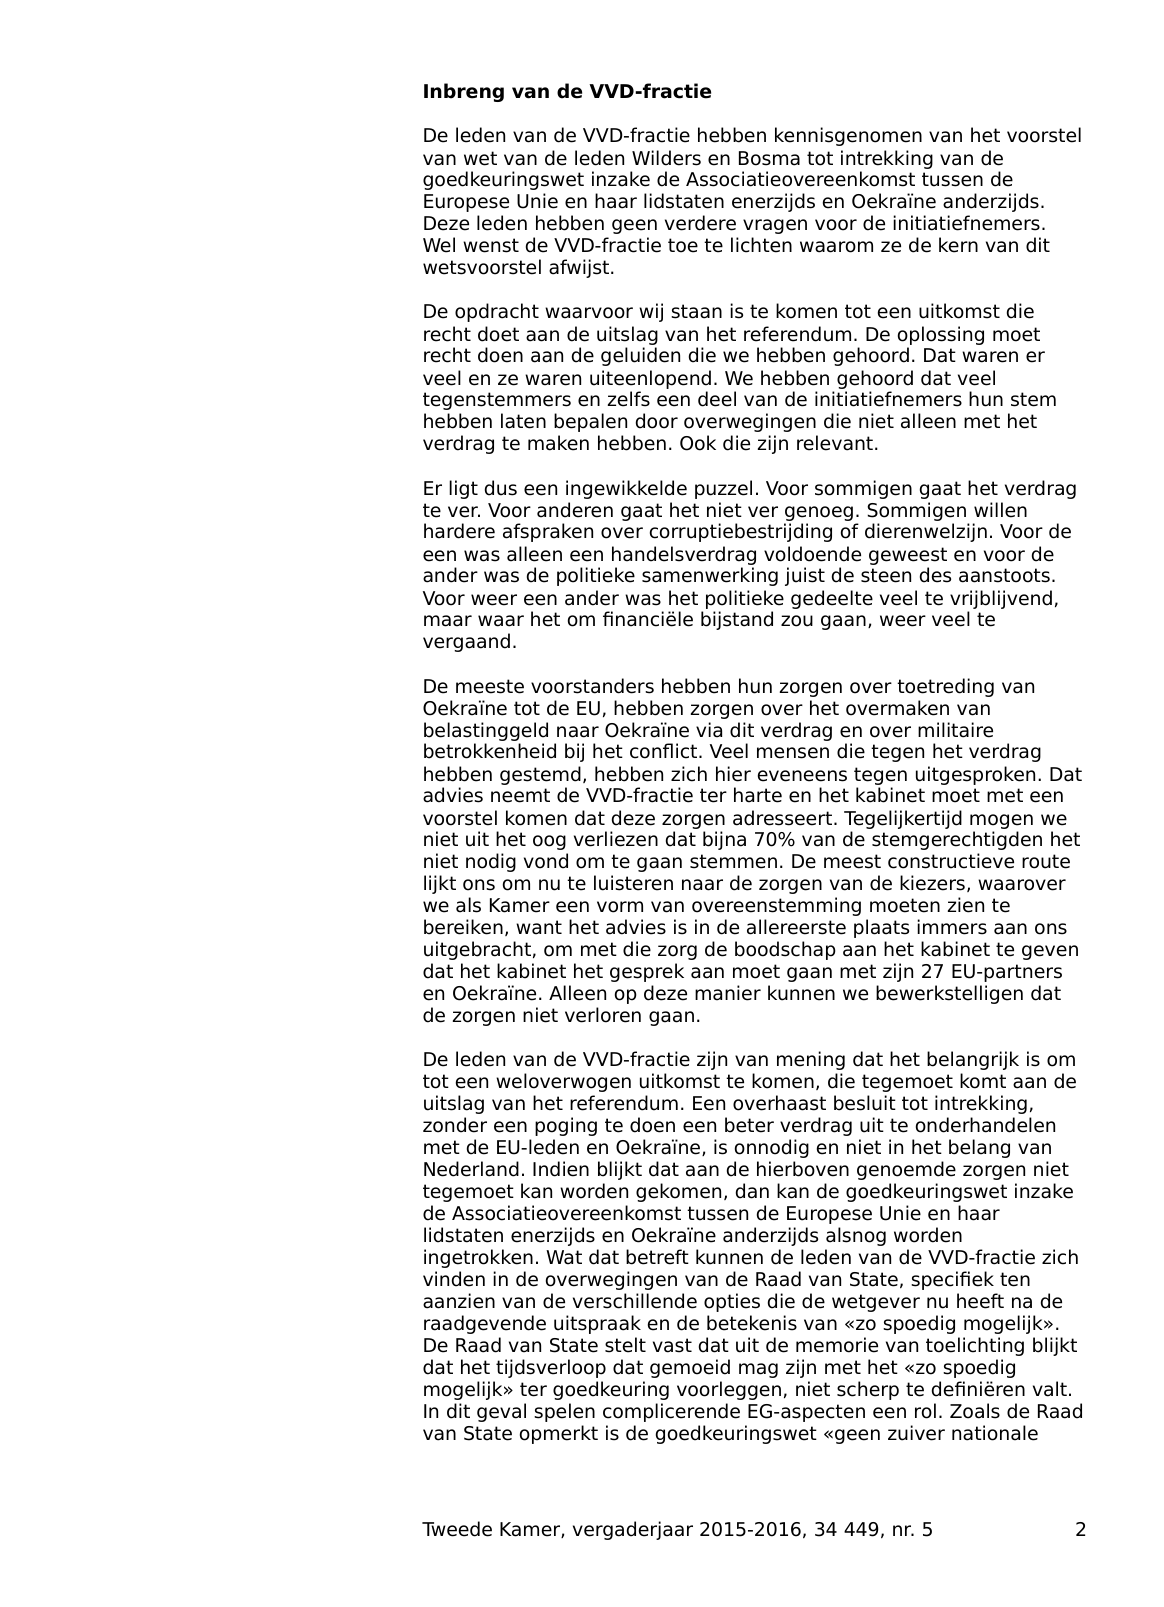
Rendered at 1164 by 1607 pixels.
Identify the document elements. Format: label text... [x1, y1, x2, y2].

text Er ligt dus een ingewikkelde puzzel. Voor sommigen gaat het verdrag te ver. Voor anderen gaat het niet ver genoeg. Sommigen willen hardere afspraken over corruptiebestrijding of dierenwelzijn. Voor de een was alleen een handelsverdrag voldoende geweest en voor de ander was de politieke samenwerking juist de steen des aanstoots. Voor weer een ander was het politieke gedeelte veel te vrijblijvend, maar waar het om financiële bijstand zou gaan, weer veel te vergaand. [422, 477, 1087, 653]
text De opdracht waarvoor wij staan is te komen tot een uitkomst die recht doet aan de uitslag van het referendum. De oplossing moet recht doen aan de geluiden die we hebben gehoord. Dat waren er veel en ze waren uiteenlopend. We hebben gehoord dat veel tegenstemmers en zelfs een deel van de initiatiefnemers hun stem hebben laten bepalen door overwegingen die niet alleen met het verdrag te maken hebben. Ook die zijn relevant. [422, 301, 1087, 455]
subtitle Inbreng van de VVD-fractie [422, 81, 1087, 103]
text De meeste voorstanders hebben hun zorgen over toetreding van Oekraïne tot de EU, hebben zorgen over het overmaken van belastinggeld naar Oekraïne via dit verdrag en over militaire betrokkenheid bij het conflict. Veel mensen die tegen het verdrag hebben gestemd, hebben zich hier eveneens tegen uitgesproken. Dat advies neemt de VVD-fractie ter harte en het kabinet moet met een voorstel komen dat deze zorgen adresseert. Tegelijkertijd mogen we niet uit het oog verliezen dat bijna 70% van de stemgerechtigden het niet nodig vond om te gaan stemmen. De meest constructieve route lijkt ons om nu te luisteren naar de zorgen van de kiezers, waarover we als Kamer een vorm van overeenstemming moeten zien te bereiken, want het advies is in de allereerste plaats immers aan ons uitgebracht, om met die zorg de boodschap aan het kabinet te geven dat het kabinet het gesprek aan moet gaan met zijn 27 EU-partners en Oekraïne. Alleen op deze manier kunnen we bewerkstelligen dat de zorgen niet verloren gaan. [422, 676, 1087, 1027]
text De leden van de VVD-fractie zijn van mening dat het belangrijk is om tot een weloverwogen uitkomst te komen, die tegemoet komt aan de uitslag van het referendum. Een overhaast besluit tot intrekking, zonder een poging te doen een beter verdrag uit te onderhandelen met de EU-leden en Oekraïne, is onnodig en niet in het belang van Nederland. Indien blijkt dat aan de hierboven genoemde zorgen niet tegemoet kan worden gekomen, dan kan de goedkeuringswet inzake de Associatieovereenkomst tussen de Europese Unie en haar lidstaten enerzijds en Oekraïne anderzijds alsnog worden ingetrokken. Wat dat betreft kunnen de leden van de VVD-fractie zich vinden in de overwegingen van de Raad van State, specifiek ten aanzien van de verschillende opties die de wetgever nu heeft na de raadgevende uitspraak en de betekenis van «zo spoedig mogelijk». De Raad van State stelt vast dat uit de memorie van toelichting blijkt dat het tijdsverloop dat gemoeid mag zijn met het «zo spoedig mogelijk» ter goedkeuring voorleggen, niet scherp te definiëren valt. In dit geval spelen complicerende EG-aspecten een rol. Zoals de Raad van State opmerkt is de goedkeuringswet «geen zuiver nationale [422, 1049, 1087, 1445]
text De leden van de VVD-fractie hebben kennisgenomen van het voorstel van wet van de leden Wilders en Bosma tot intrekking van de goedkeuringswet inzake de Associatieovereenkomst tussen de Europese Unie en haar lidstaten enerzijds en Oekraïne anderzijds. Deze leden hebben geen verdere vragen voor de initiatiefnemers. Wel wenst de VVD-fractie toe te lichten waarom ze de kern van dit wetsvoorstel afwijst. [422, 125, 1087, 279]
